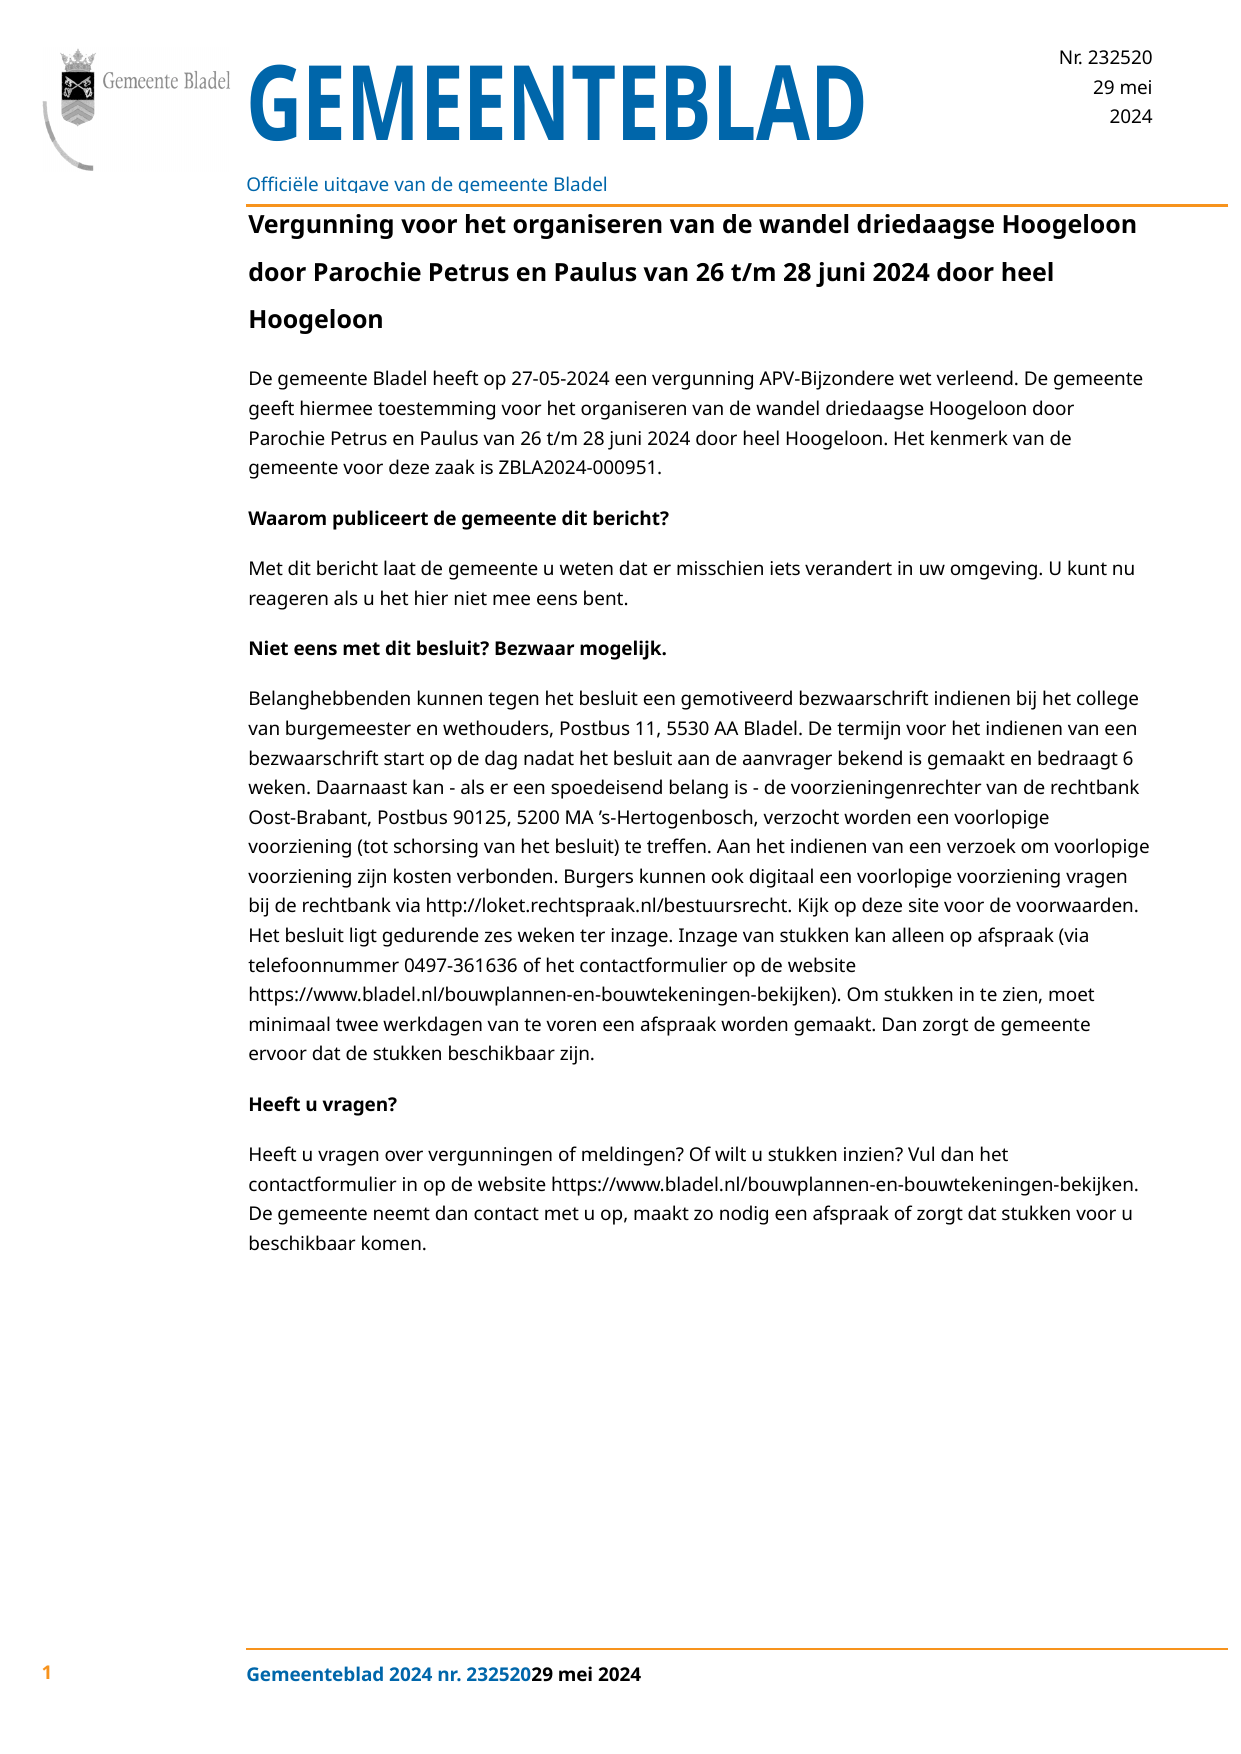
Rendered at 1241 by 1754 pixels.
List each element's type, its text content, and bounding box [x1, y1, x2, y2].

text Heeft u vragen? [248, 1091, 1152, 1117]
picture [41, 47, 231, 172]
text Waarom publiceert de gemeente dit bericht? [248, 505, 1152, 530]
text Niet eens met dit besluit? Bezwaar mogelijk. [248, 635, 1152, 661]
text De gemeente Bladel heeft op 27-05-2024 een vergunning APV-Bijzondere wet verleend. De gemeente geeft hiermee toestemming voor het organiseren van de wandel driedaagse Hoogeloon door Parochie Petrus en Paulus van 26 t/m 28 juni 2024 door heel Hoogeloon. Het kenmerk van de gemeente voor deze zaak is ZBLA2024-000951. [248, 366, 1152, 480]
text Met dit bericht laat de gemeente u weten dat er misschien iets verandert in uw omgeving. U kunt nu reageren als u het hier niet mee eens bent. [248, 555, 1152, 610]
text Vergunning voor het organiseren van de wandel driedaagse Hoogeloon door Parochie Petrus en Paulus van 26 t/m 28 juni 2024 door heel Hoogeloon [248, 207, 1152, 336]
text Belanghebbenden kunnen tegen het besluit een gemotiveerd bezwaarschrift indienen bij het college van burgemeester en wethouders, Postbus 11, 5530 AA Bladel. De termijn voor het indienen van een bezwaarschrift start op de dag nadat het besluit aan de aanvrager bekend is gemaakt en bedraagt 6 weken. Daarnaast kan - als er een spoedeisend belang is - de voorzieningenrechter van de rechtbank Oost-Brabant, Postbus 90125, 5200 MA ’s-Hertogenbosch, verzocht worden een voorlopige voorziening (tot schorsing van het besluit) te treffen. Aan het indienen van een verzoek om voorlopige voorziening zijn kosten verbonden. Burgers kunnen ook digitaal een voorlopige voorziening vragen bij de rechtbank via http://loket.rechtspraak.nl/bestuursrecht. Kijk op deze site voor de voorwaarden. Het besluit ligt gedurende zes weken ter inzage. Inzage van stukken kan alleen op afspraak (via telefoonnummer 0497-361636 of het contactformulier op de website https://www.bladel.nl/bouwplannen-en-bouwtekeningen-bekijken). Om stukken in te zien, moet minimaal twee werkdagen van te voren een afspraak worden gemaakt. Dan zorgt de gemeente ervoor dat de stukken beschikbaar zijn. [248, 686, 1152, 1066]
text Heeft u vragen over vergunningen of meldingen? Of wilt u stukken inzien? Vul dan het contactformulier in op de website https://www.bladel.nl/bouwplannen-en-bouwtekeningen-bekijken. De gemeente neemt dan contact met u op, maakt zo nodig een afspraak of zorgt dat stukken voor u beschikbaar komen. [248, 1141, 1152, 1256]
